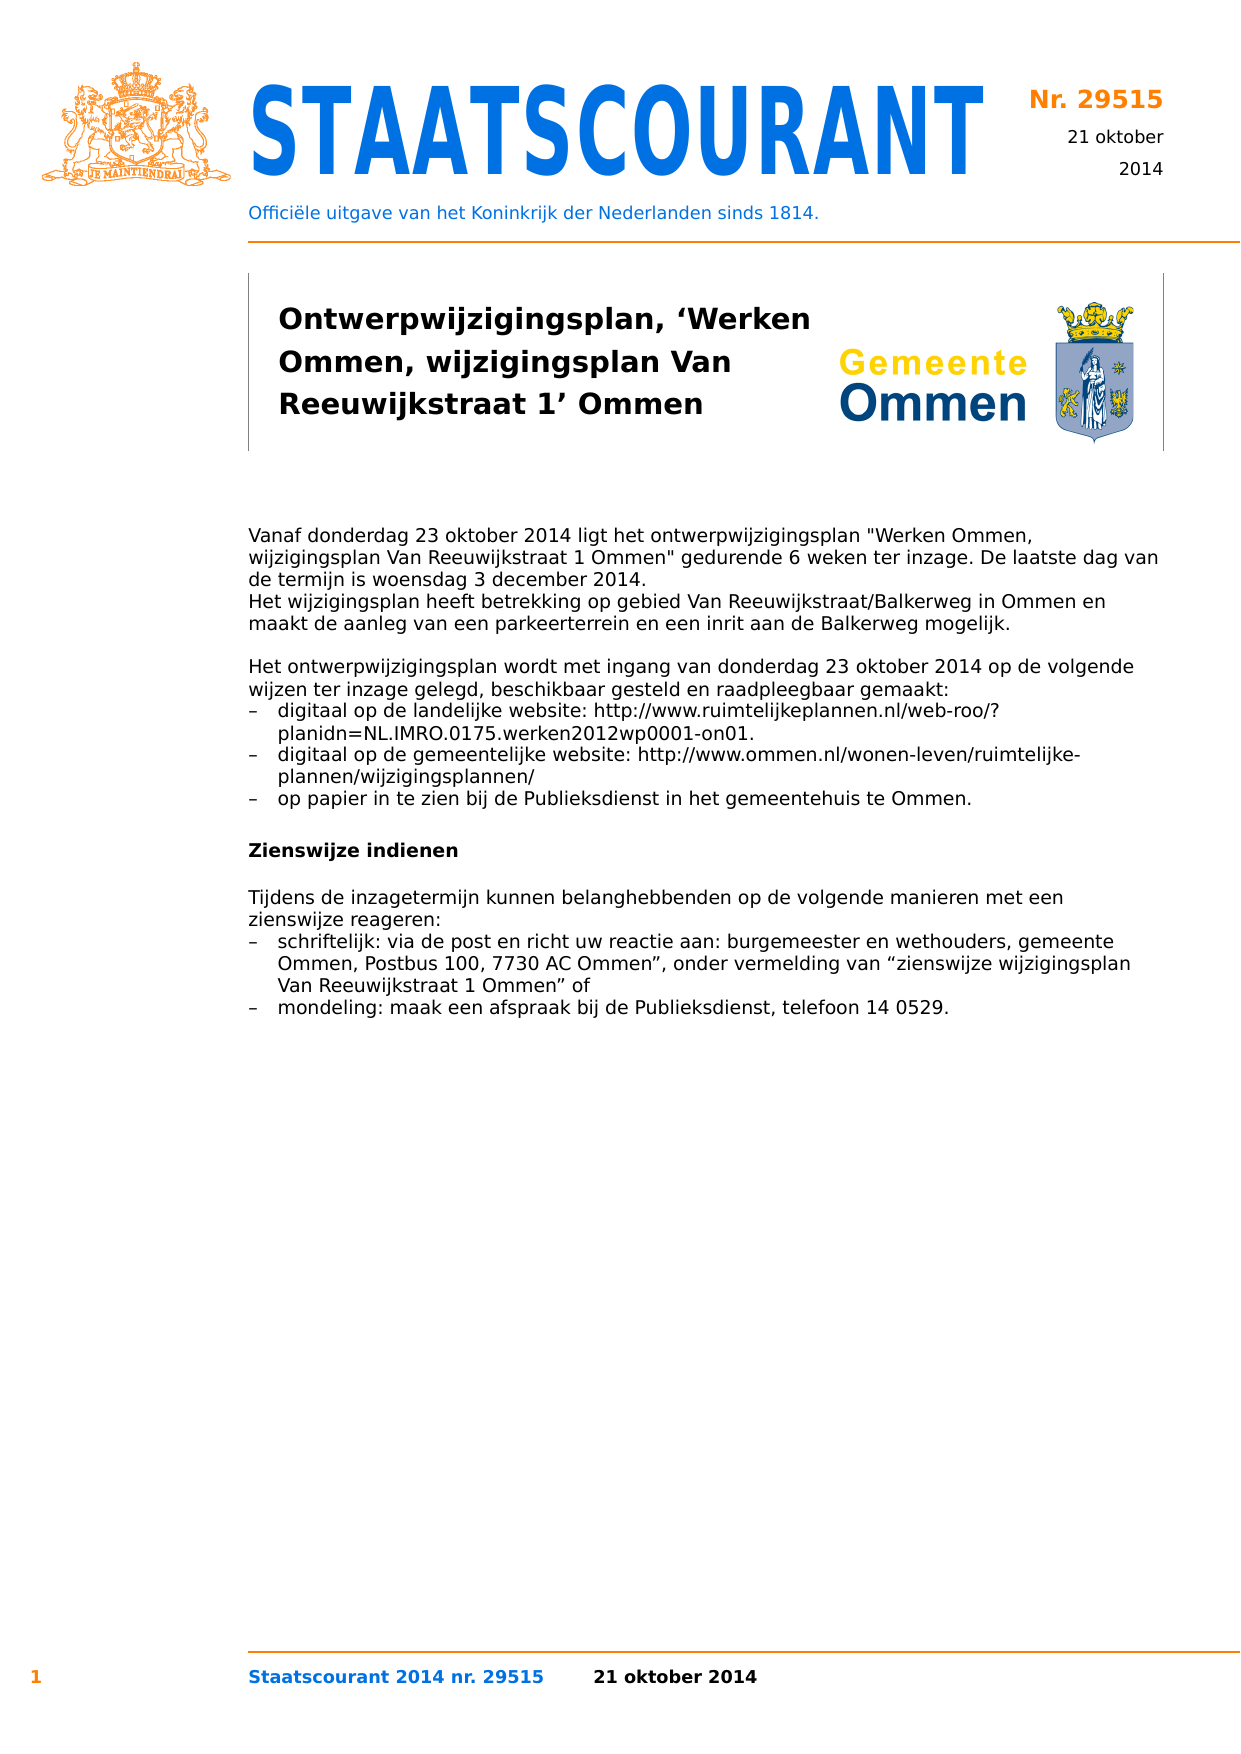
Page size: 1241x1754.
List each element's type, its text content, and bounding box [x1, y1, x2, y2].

picture [838, 302, 1134, 451]
table_header Nr. 29515 [998, 62, 1240, 121]
table_cell 2014 [998, 153, 1240, 203]
subtitle Ontwerpwijzigingsplan, ‘Werken Ommen, wijzigingsplan Van Reeuwijkstraat 1’ Ommen [249, 273, 1163, 451]
text Het wijzigingsplan heeft betrekking op gebied Van Reeuwijkstraat/Balkerweg in Ommen en maakt de aanleg van een parkeerterrein en een inrit aan de Balkerweg mogelijk. [248, 591, 1163, 634]
subtitle Zienswijze indienen [248, 840, 1163, 862]
text – digitaal op de gemeentelijke website: http://www.ommen.nl/wonen-leven/ruimtelijke-plannen/wijzigingsplannen/ [248, 744, 1163, 788]
text – op papier in te zien bij de Publieksdienst in het gemeentehuis te Ommen. [248, 788, 1163, 810]
text – digitaal op de landelijke website: http://www.ruimtelijkeplannen.nl/web-roo/?planidn=NL.IMRO.0175.werken2012wp0001-on01. [248, 700, 1163, 744]
table_cell Officiële uitgave van het Koninkrijk der Nederlanden sinds 1814. [248, 203, 1240, 241]
table_cell 21 oktober [998, 121, 1240, 153]
text Het ontwerpwijzigingsplan wordt met ingang van donderdag 23 oktober 2014 op de volgende wijzen ter inzage gelegd, beschikbaar gesteld en raadpleegbaar gemaakt: [248, 656, 1163, 700]
table_header [25, 62, 248, 241]
table_header STAATSCOURANT [248, 62, 998, 203]
text – schriftelijk: via de post en richt uw reactie aan: burgemeester en wethouders, gemeente Ommen, Postbus 100, 7730 AC Ommen”, onder vermelding van “zienswijze wijzigingsplan Van Reeuwijkstraat 1 Ommen” of [248, 931, 1163, 997]
picture [41, 62, 231, 186]
text – mondeling: maak een afspraak bij de Publieksdienst, telefoon 14 0529. [248, 997, 1163, 1019]
text Vanaf donderdag 23 oktober 2014 ligt het ontwerpwijzigingsplan "Werken Ommen, wijzigingsplan Van Reeuwijkstraat 1 Ommen" gedurende 6 weken ter inzage. De laatste dag van de termijn is woensdag 3 december 2014. [248, 525, 1163, 591]
text Tijdens de inzagetermijn kunnen belanghebbenden op de volgende manieren met een zienswijze reageren: [248, 887, 1163, 931]
